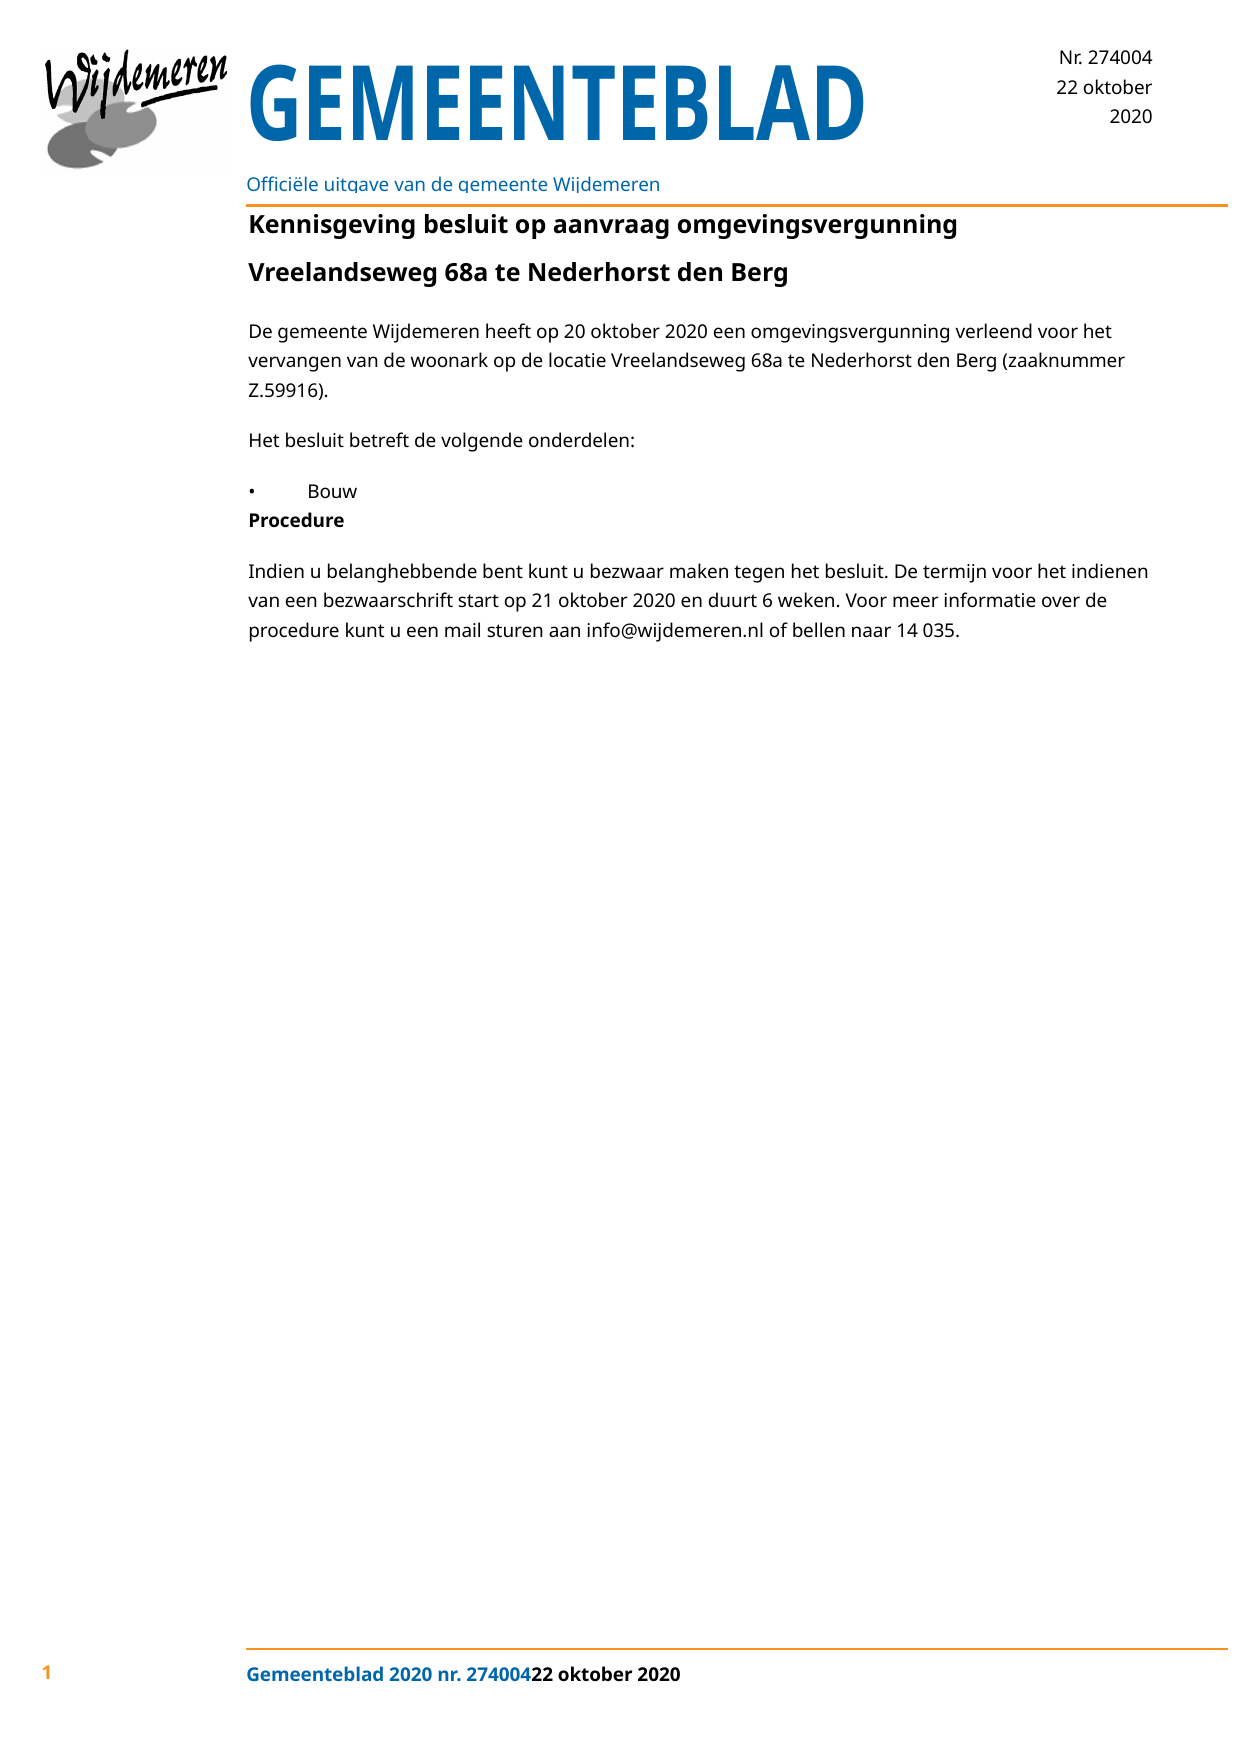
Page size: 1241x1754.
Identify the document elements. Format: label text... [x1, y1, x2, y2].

text Indien u belanghebbende bent kunt u bezwaar maken tegen het besluit. De termijn voor het indienen van een bezwaarschrift start op 21 oktober 2020 en duurt 6 weken. Voor meer informatie over de procedure kunt u een mail sturen aan info@wijdemeren.nl of bellen naar 14 035. [248, 558, 1152, 643]
text Kennisgeving besluit op aanvraag omgevingsvergunning Vreelandseweg 68a te Nederhorst den Berg [248, 207, 1152, 288]
text Procedure [248, 507, 1152, 533]
picture [41, 47, 231, 172]
list Bouw [248, 478, 1152, 504]
text De gemeente Wijdemeren heeft op 20 oktober 2020 een omgevingsvergunning verleend voor het vervangen van de woonark op de locatie Vreelandseweg 68a te Nederhorst den Berg (zaaknummer Z.59916). [248, 318, 1152, 403]
text Het besluit betreft de volgende onderdelen: [248, 427, 1152, 453]
